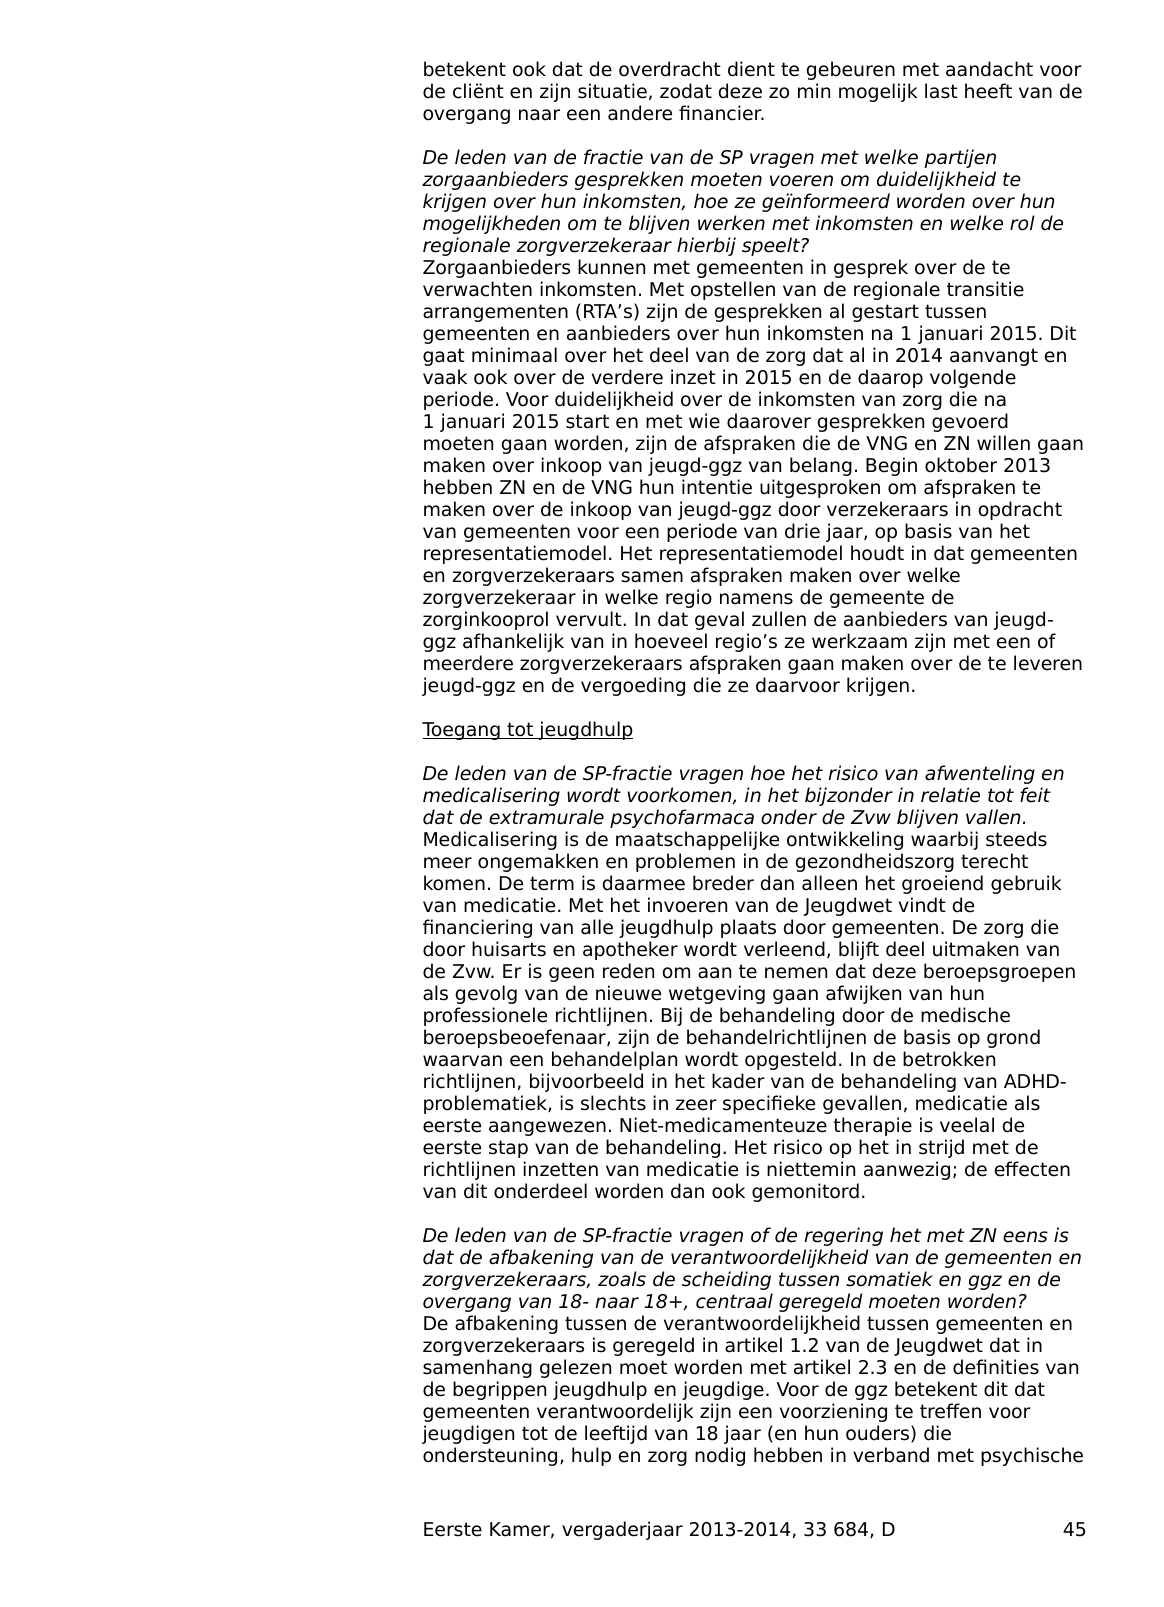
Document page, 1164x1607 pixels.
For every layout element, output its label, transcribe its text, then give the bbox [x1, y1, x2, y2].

text Zorgaanbieders kunnen met gemeenten in gesprek over de te verwachten inkomsten. Met opstellen van de regionale transitie arrangementen (RTA’s) zijn de gesprekken al gestart tussen gemeenten en aanbieders over hun inkomsten na 1 januari 2015. Dit gaat minimaal over het deel van de zorg dat al in 2014 aanvangt en vaak ook over de verdere inzet in 2015 en de daarop volgende periode. Voor duidelijkheid over de inkomsten van zorg die na 1 januari 2015 start en met wie daarover gesprekken gevoerd moeten gaan worden, zijn de afspraken die de VNG en ZN willen gaan maken over inkoop van jeugd-ggz van belang. Begin oktober 2013 hebben ZN en de VNG hun intentie uitgesproken om afspraken te maken over de inkoop van jeugd-ggz door verzekeraars in opdracht van gemeenten voor een periode van drie jaar, op basis van het representatiemodel. Het representatiemodel houdt in dat gemeenten en zorgverzekeraars samen afspraken maken over welke zorgverzekeraar in welke regio namens de gemeente de zorginkooprol vervult. In dat geval zullen de aanbieders van jeugd-ggz afhankelijk van in hoeveel regio’s ze werkzaam zijn met een of meerdere zorgverzekeraars afspraken gaan maken over de te leveren jeugd-ggz en de vergoeding die ze daarvoor krijgen. [422, 257, 1087, 697]
text De afbakening tussen de verantwoordelijkheid tussen gemeenten en zorgverzekeraars is geregeld in artikel 1.2 van de Jeugdwet dat in samenhang gelezen moet worden met artikel 2.3 en de definities van de begrippen jeugdhulp en jeugdige. Voor de ggz betekent dit dat gemeenten verantwoordelijk zijn een voorziening te treffen voor jeugdigen tot de leeftijd van 18 jaar (en hun ouders) die ondersteuning, hulp en zorg nodig hebben in verband met psychische [422, 1313, 1087, 1467]
text Medicalisering is de maatschappelijke ontwikkeling waarbij steeds meer ongemakken en problemen in de gezondheidszorg terecht komen. De term is daarmee breder dan alleen het groeiend gebruik van medicatie. Met het invoeren van de Jeugdwet vindt de financiering van alle jeugdhulp plaats door gemeenten. De zorg die door huisarts en apotheker wordt verleend, blijft deel uitmaken van de Zvw. Er is geen reden om aan te nemen dat deze beroepsgroepen als gevolg van de nieuwe wetgeving gaan afwijken van hun professionele richtlijnen. Bij de behandeling door de medische beroepsbeoefenaar, zijn de behandelrichtlijnen de basis op grond waarvan een behandelplan wordt opgesteld. In de betrokken richtlijnen, bijvoorbeeld in het kader van de behandeling van ADHD-problematiek, is slechts in zeer specifieke gevallen, medicatie als eerste aangewezen. Niet-medicamenteuze therapie is veelal de eerste stap van de behandeling. Het risico op het in strijd met de richtlijnen inzetten van medicatie is niettemin aanwezig; de effecten van dit onderdeel worden dan ook gemonitord. [422, 829, 1087, 1203]
text De leden van de SP-fractie vragen hoe het risico van afwenteling en medicalisering wordt voorkomen, in het bijzonder in relatie tot feit dat de extramurale psychofarmaca onder de Zvw blijven vallen. [422, 763, 1087, 829]
text De leden van de SP-fractie vragen of de regering het met ZN eens is dat de afbakening van de verantwoordelijkheid van de gemeenten en zorgverzekeraars, zoals de scheiding tussen somatiek en ggz en de overgang van 18- naar 18+, centraal geregeld moeten worden? [422, 1225, 1087, 1313]
text betekent ook dat de overdracht dient te gebeuren met aandacht voor de cliënt en zijn situatie, zodat deze zo min mogelijk last heeft van de overgang naar een andere financier. [422, 59, 1087, 125]
subtitle Toegang tot jeugdhulp [422, 719, 1087, 741]
text De leden van de fractie van de SP vragen met welke partijen zorgaanbieders gesprekken moeten voeren om duidelijkheid te krijgen over hun inkomsten, hoe ze geïnformeerd worden over hun mogelijkheden om te blijven werken met inkomsten en welke rol de regionale zorgverzekeraar hierbij speelt? [422, 147, 1087, 257]
